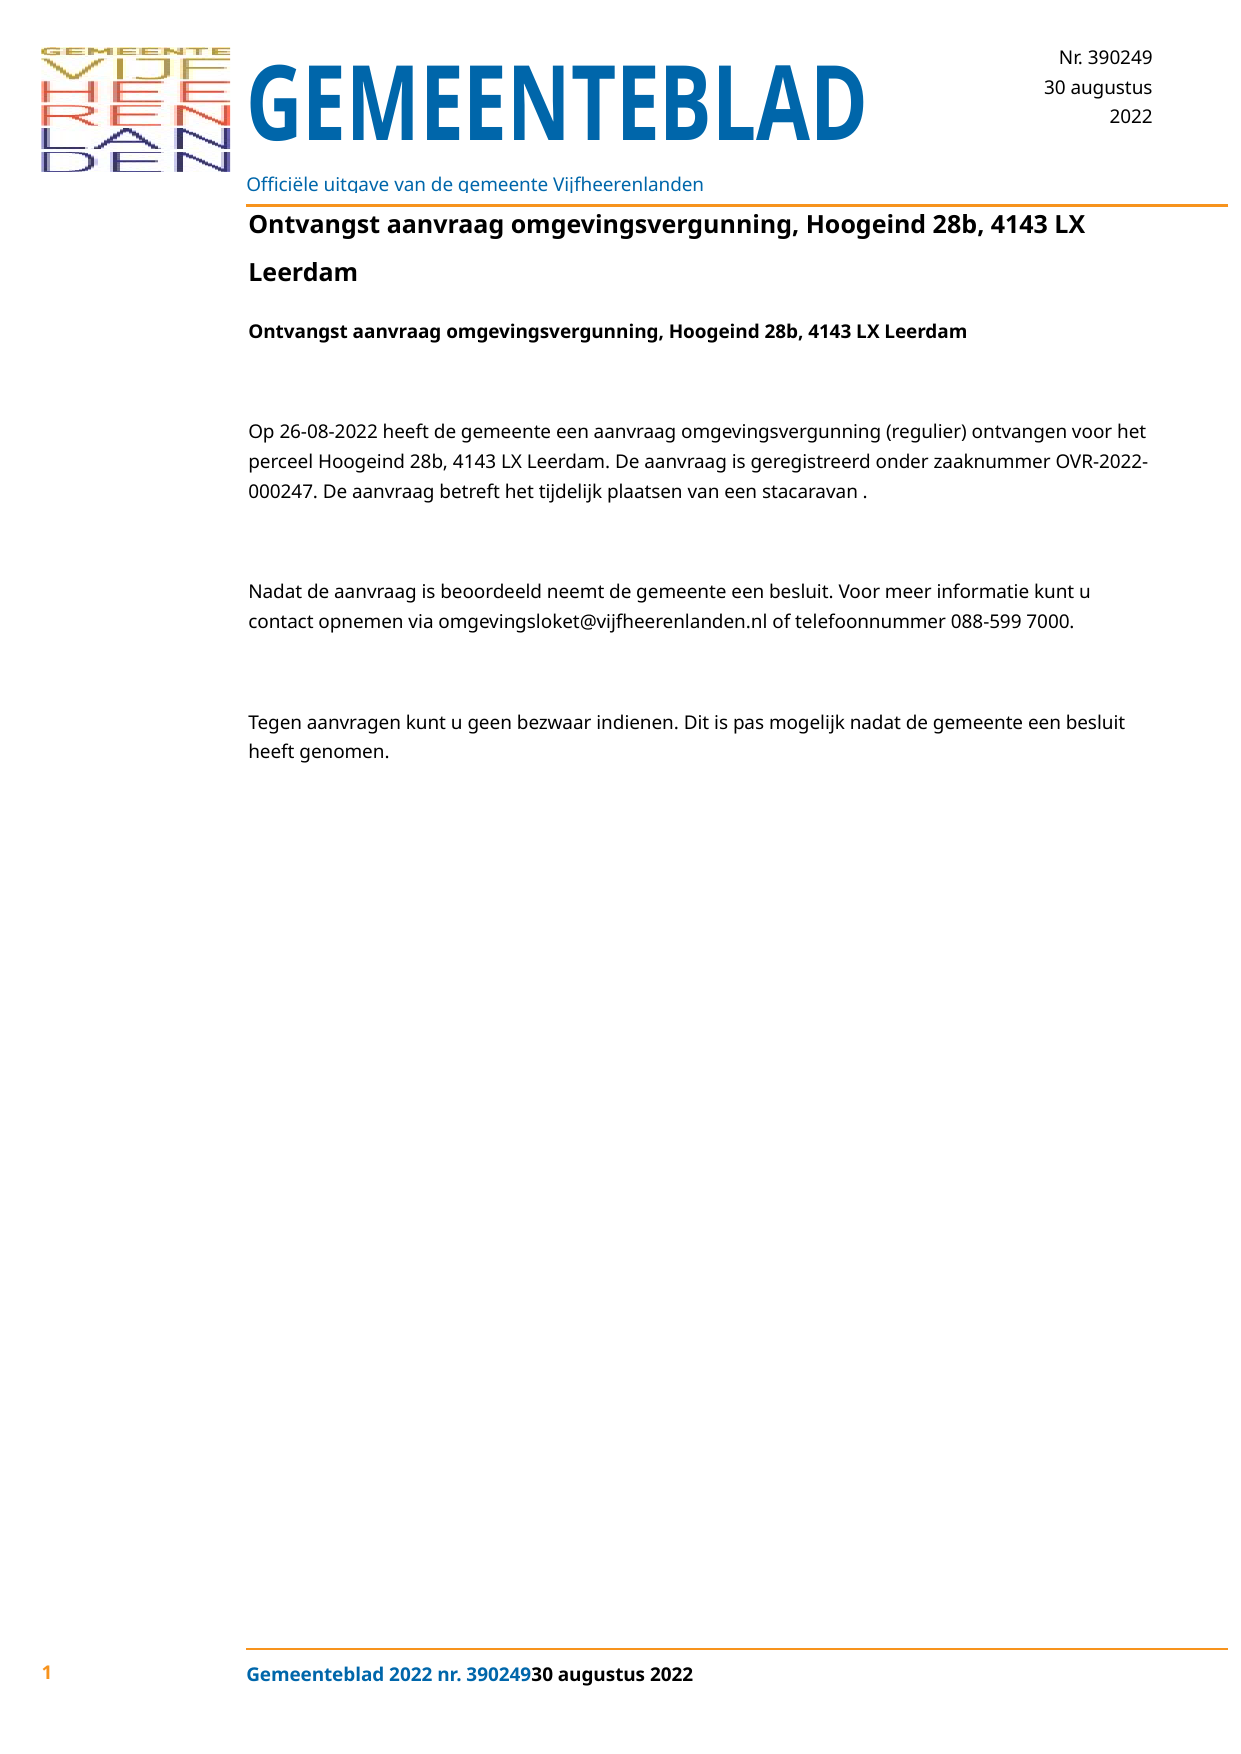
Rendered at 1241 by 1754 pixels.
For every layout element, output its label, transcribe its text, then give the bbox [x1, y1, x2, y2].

text Ontvangst aanvraag omgevingsvergunning, Hoogeind 28b, 4143 LX Leerdam [248, 318, 1152, 344]
picture [41, 47, 231, 172]
text Nadat de aanvraag is beoordeeld neemt de gemeente een besluit. Voor meer informatie kunt u contact opnemen via omgevingsloket@vijfheerenlanden.nl of telefoonnummer 088-599 7000. [248, 579, 1152, 634]
text Tegen aanvragen kunt u geen bezwaar indienen. Dit is pas mogelijk nadat de gemeente een besluit heeft genomen. [248, 709, 1152, 764]
text Op 26-08-2022 heeft de gemeente een aanvraag omgevingsvergunning (regulier) ontvangen voor het perceel Hoogeind 28b, 4143 LX Leerdam. De aanvraag is geregistreerd onder zaaknummer OVR-2022-000247. De aanvraag betreft het tijdelijk plaatsen van een stacaravan . [248, 419, 1152, 504]
text Ontvangst aanvraag omgevingsvergunning, Hoogeind 28b, 4143 LX Leerdam [248, 207, 1152, 288]
